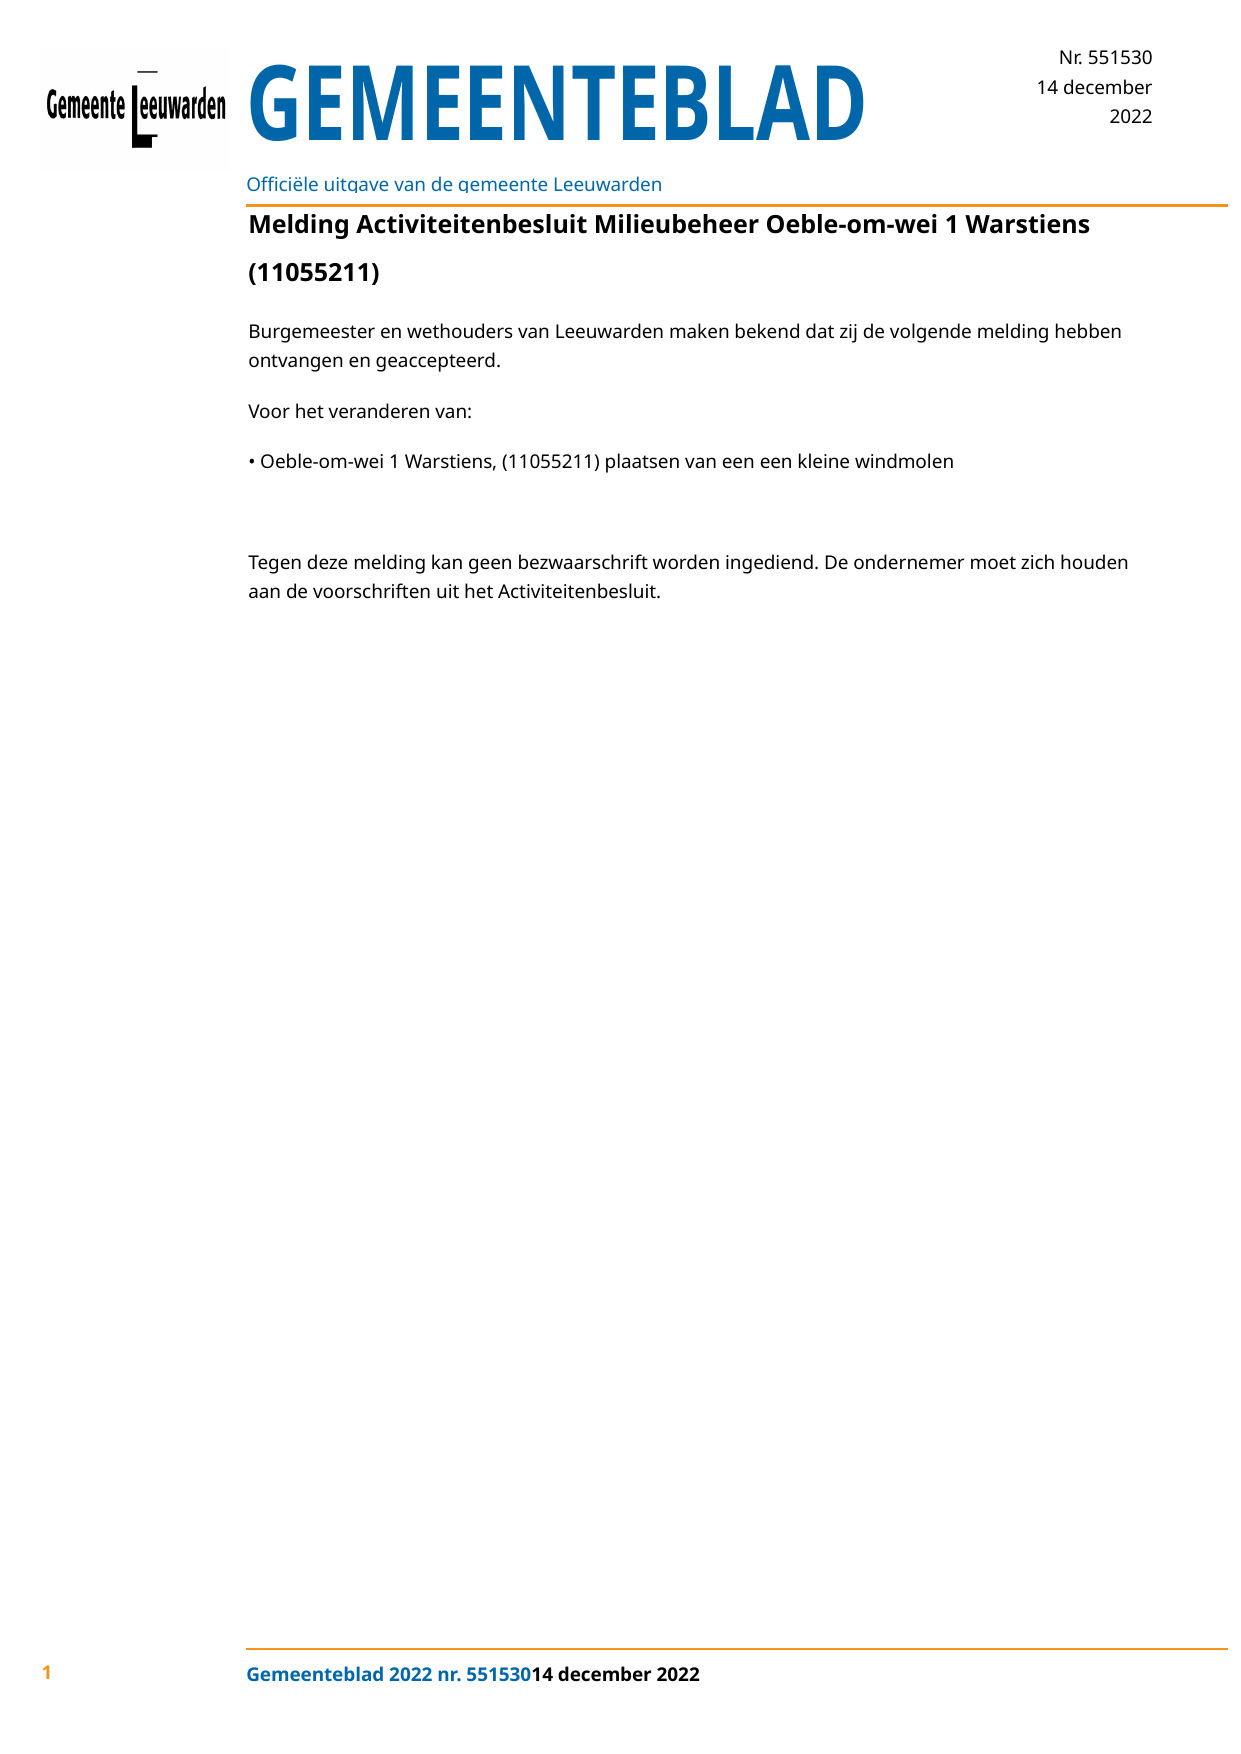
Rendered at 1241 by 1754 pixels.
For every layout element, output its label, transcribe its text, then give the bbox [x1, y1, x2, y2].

picture [41, 47, 231, 172]
text Burgemeester en wethouders van Leeuwarden maken bekend dat zij de volgende melding hebben ontvangen en geaccepteerd. [248, 318, 1152, 373]
text • Oeble-om-wei 1 Warstiens, (11055211) plaatsen van een een kleine windmolen [248, 448, 1152, 474]
text Tegen deze melding kan geen bezwaarschrift worden ingediend. De ondernemer moet zich houden aan de voorschriften uit het Activiteitenbesluit. [248, 549, 1152, 604]
text Voor het veranderen van: [248, 398, 1152, 424]
text Melding Activiteitenbesluit Milieubeheer Oeble-om-wei 1 Warstiens (11055211) [248, 207, 1152, 288]
